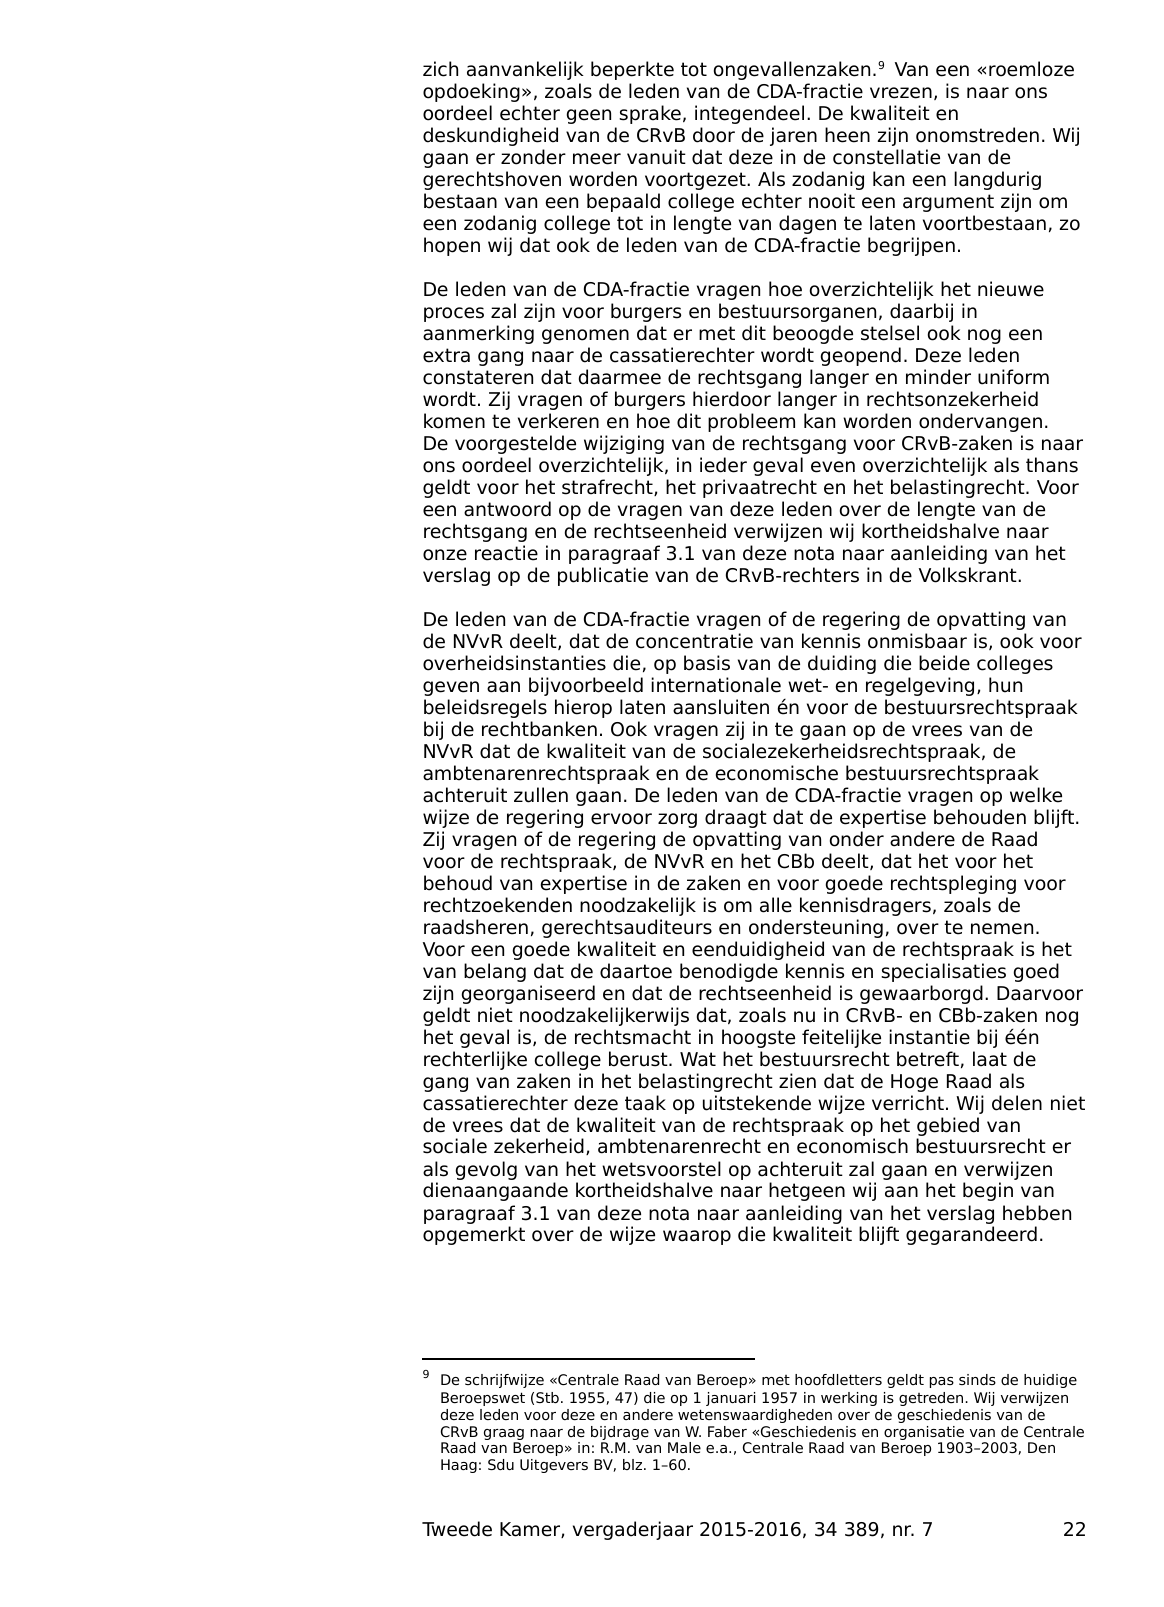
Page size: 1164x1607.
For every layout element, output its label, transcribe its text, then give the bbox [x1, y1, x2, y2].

text De voorgestelde wijziging van de rechtsgang voor CRvB-zaken is naar ons oordeel overzichtelijk, in ieder geval even overzichtelijk als thans geldt voor het strafrecht, het privaatrecht en het belastingrecht. Voor een antwoord op de vragen van deze leden over de lengte van de rechtsgang en de rechtseenheid verwijzen wij kortheidshalve naar onze reactie in paragraaf 3.1 van deze nota naar aanleiding van het verslag op de publicatie van de CRvB-rechters in de Volkskrant. [422, 433, 1087, 587]
text Voor een goede kwaliteit en eenduidigheid van de rechtspraak is het van belang dat de daartoe benodigde kennis en specialisaties goed zijn georganiseerd en dat de rechtseenheid is gewaarborgd. Daarvoor geldt niet noodzakelijkerwijs dat, zoals nu in CRvB- en CBb-zaken nog het geval is, de rechtsmacht in hoogste feitelijke instantie bij één rechterlijke college berust. Wat het bestuursrecht betreft, laat de gang van zaken in het belastingrecht zien dat de Hoge Raad als cassatierechter deze taak op uitstekende wijze verricht. Wij delen niet de vrees dat de kwaliteit van de rechtspraak op het gebied van sociale zekerheid, ambtenarenrecht en economisch bestuursrecht er als gevolg van het wetsvoorstel op achteruit zal gaan en verwijzen dienaangaande kortheidshalve naar hetgeen wij aan het begin van paragraaf 3.1 van deze nota naar aanleiding van het verslag hebben opgemerkt over de wijze waarop die kwaliteit blijft gegarandeerd. [422, 939, 1087, 1246]
text De leden van de CDA-fractie vragen hoe overzichtelijk het nieuwe proces zal zijn voor burgers en bestuursorganen, daarbij in aanmerking genomen dat er met dit beoogde stelsel ook nog een extra gang naar de cassatierechter wordt geopend. Deze leden constateren dat daarmee de rechtsgang langer en minder uniform wordt. Zij vragen of burgers hierdoor langer in rechtsonzekerheid komen te verkeren en hoe dit probleem kan worden ondervangen. [422, 279, 1087, 433]
text De schrijfwijze «Centrale Raad van Beroep» met hoofdletters geldt pas sinds de huidige Beroepswet (Stb. 1955, 47) die op 1 januari 1957 in werking is getreden. Wij verwijzen deze leden voor deze en andere wetenswaardigheden over de geschiedenis van de CRvB graag naar de bijdrage van W. Faber «Geschiedenis en organisatie van de Centrale Raad van Beroep» in: R.M. van Male e.a., Centrale Raad van Beroep 1903–2003, Den Haag: Sdu Uitgevers BV, blz. 1–60. [422, 1368, 1087, 1474]
text De leden van de CDA-fractie vragen of de regering de opvatting van de NVvR deelt, dat de concentratie van kennis onmisbaar is, ook voor overheidsinstanties die, op basis van de duiding die beide colleges geven aan bijvoorbeeld internationale wet- en regelgeving, hun beleidsregels hierop laten aansluiten én voor de bestuursrechtspraak bij de rechtbanken. Ook vragen zij in te gaan op de vrees van de NVvR dat de kwaliteit van de socialezekerheidsrechtspraak, de ambtenarenrechtspraak en de economische bestuursrechtspraak achteruit zullen gaan. De leden van de CDA-fractie vragen op welke wijze de regering ervoor zorg draagt dat de expertise behouden blijft. Zij vragen of de regering de opvatting van onder andere de Raad voor de rechtspraak, de NVvR en het CBb deelt, dat het voor het behoud van expertise in de zaken en voor goede rechtspleging voor rechtzoekenden noodzakelijk is om alle kennisdragers, zoals de raadsheren, gerechtsauditeurs en ondersteuning, over te nemen. [422, 609, 1087, 939]
text zich aanvankelijk beperkte tot ongevallenzaken. Van een «roemloze opdoeking», zoals de leden van de CDA-fractie vrezen, is naar ons oordeel echter geen sprake, integendeel. De kwaliteit en deskundigheid van de CRvB door de jaren heen zijn onomstreden. Wij gaan er zonder meer vanuit dat deze in de constellatie van de gerechtshoven worden voortgezet. Als zodanig kan een langdurig bestaan van een bepaald college echter nooit een argument zijn om een zodanig college tot in lengte van dagen te laten voortbestaan, zo hopen wij dat ook de leden van de CDA-fractie begrijpen. [422, 59, 1087, 257]
